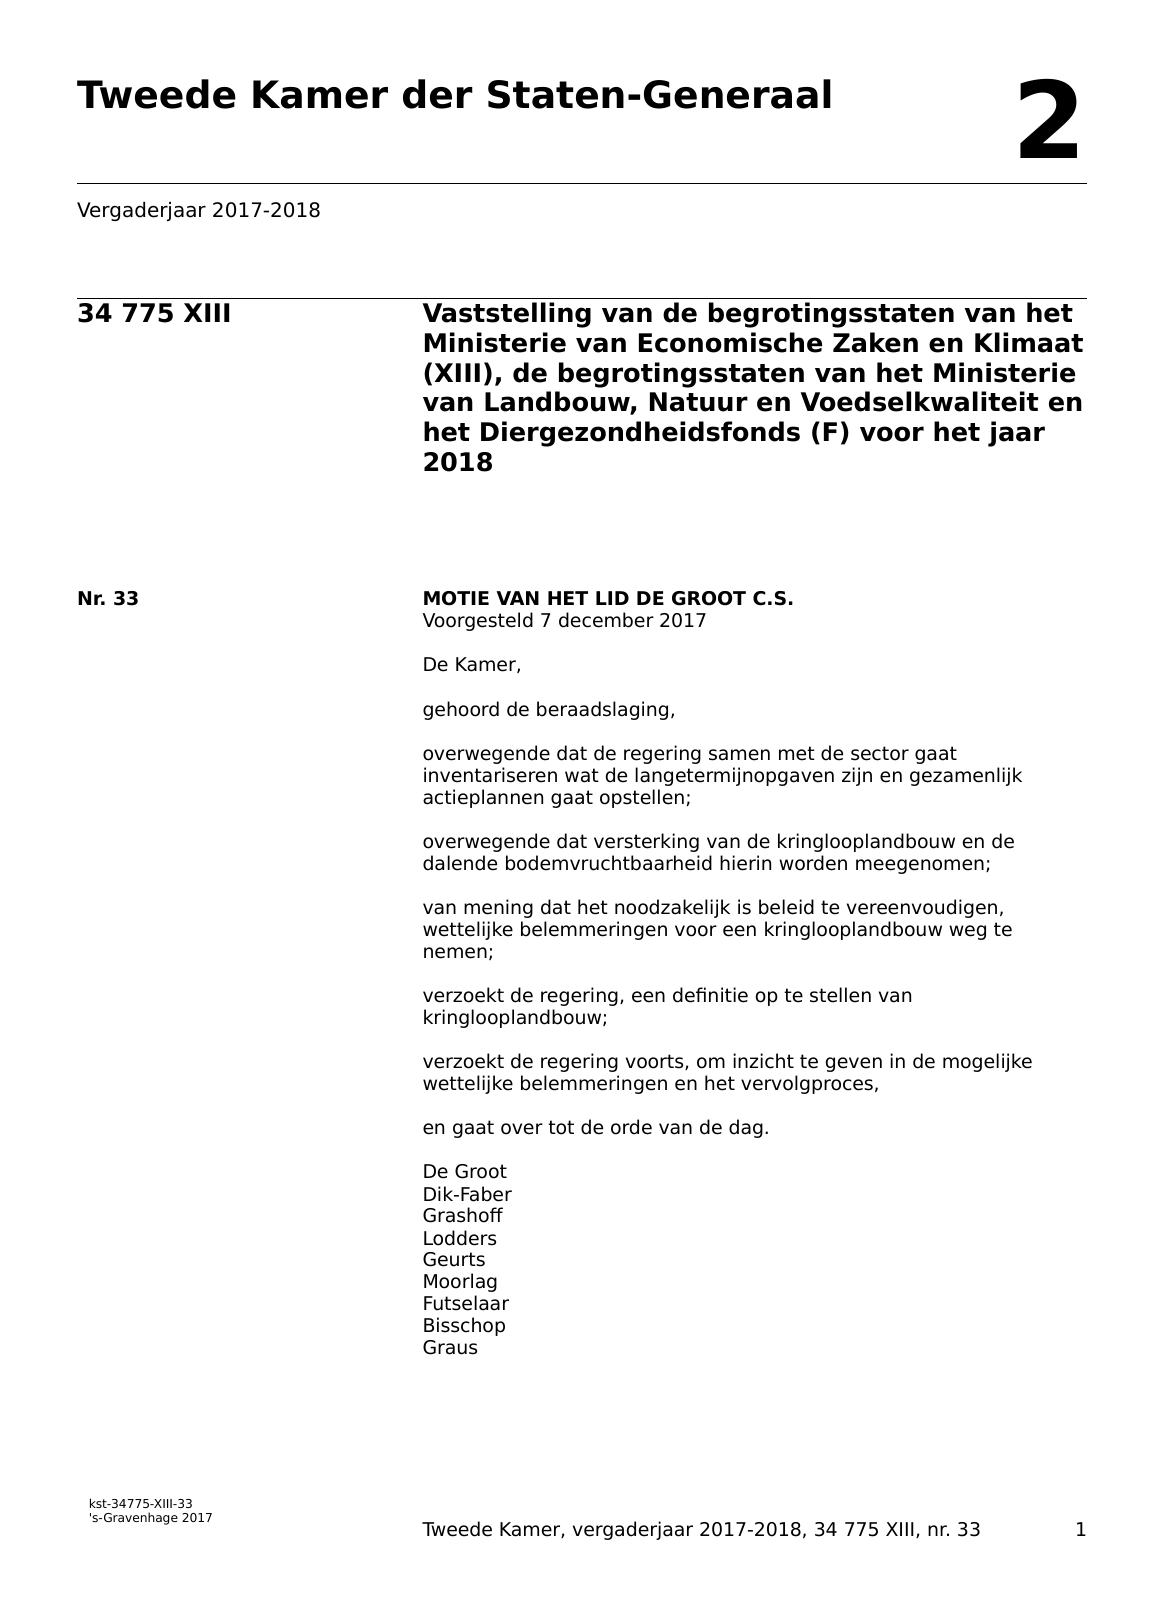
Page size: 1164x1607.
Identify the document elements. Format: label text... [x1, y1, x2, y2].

text Bisschop [422, 1315, 1087, 1337]
text Grashoff [422, 1205, 1087, 1227]
text overwegende dat versterking van de kringlooplandbouw en de dalende bodemvruchtbaarheid hierin worden meegenomen; [422, 831, 1087, 875]
text Dik-Faber [422, 1183, 1087, 1205]
text overwegende dat de regering samen met de sector gaat inventariseren wat de langetermijnopgaven zijn en gezamenlijk actieplannen gaat opstellen; [422, 743, 1087, 808]
text Voorgesteld 7 december 2017 [422, 610, 1087, 632]
text Geurts [422, 1249, 1087, 1271]
text Lodders [422, 1227, 1087, 1249]
text en gaat over tot de orde van de dag. [422, 1117, 1087, 1139]
text gehoord de beraadslaging, [422, 698, 1087, 720]
text verzoekt de regering voorts, om inzicht te geven in de mogelijke wettelijke belemmeringen en het vervolgproces, [422, 1051, 1087, 1095]
subtitle Nr. 33 MOTIE VAN HET LID DE GROOT C.S. [77, 588, 1087, 610]
text De Kamer, [422, 654, 1087, 676]
table_cell Vergaderjaar 2017-2018 [77, 184, 1087, 298]
text 's-Gravenhage 2017 [88, 1511, 323, 1525]
text van mening dat het noodzakelijk is beleid te vereenvoudigen, wettelijke belemmeringen voor een kringlooplandbouw weg te nemen; [422, 897, 1087, 963]
text Moorlag [422, 1271, 1087, 1293]
text kst-34775-XIII-33 [88, 1497, 323, 1511]
subtitle 34 775 XIII Vaststelling van de begrotingsstaten van het Ministerie van Economische Zaken en Klimaat (XIII), de begrotingsstaten van het Ministerie van Landbouw, Natuur en Voedselkwaliteit en het Diergezondheidsfonds (F) voor het jaar 2018 [77, 299, 1087, 477]
text Futselaar [422, 1293, 1087, 1315]
text verzoekt de regering, een definitie op te stellen van kringlooplandbouw; [422, 985, 1087, 1029]
text Graus [422, 1337, 1087, 1359]
table_header 2 [886, 59, 1087, 183]
text De Groot [422, 1161, 1087, 1183]
table_header Tweede Kamer der Staten-Generaal [77, 59, 886, 183]
